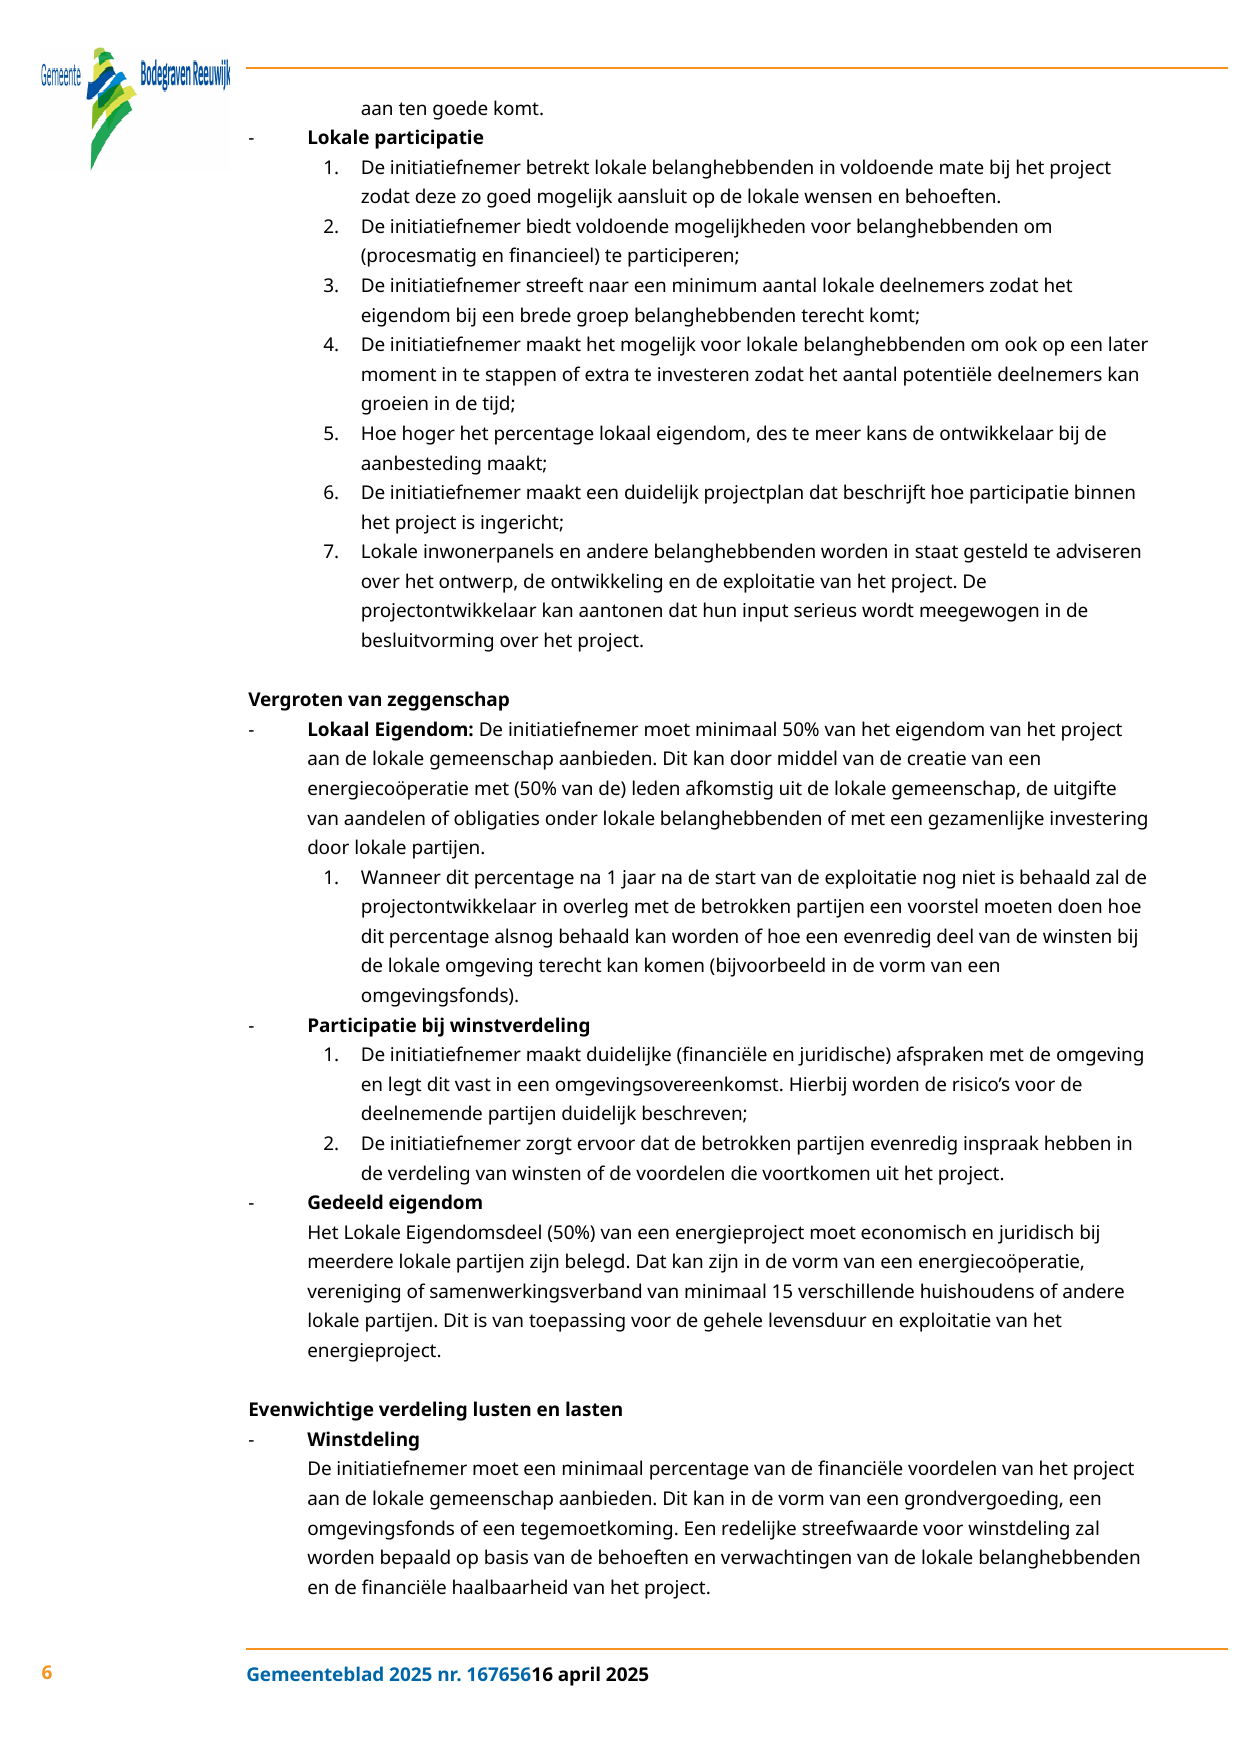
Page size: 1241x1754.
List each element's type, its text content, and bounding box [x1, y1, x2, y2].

list Hoe hoger het percentage lokaal eigendom, des te meer kans de ontwikkelaar bij de aanbesteding maakt; [323, 420, 1152, 476]
list De initiatiefnemer moet een minimaal percentage van de financiële voordelen van het project aan de lokale gemeenschap aanbieden. Dit kan in de vorm van een grondvergoeding, een omgevingsfonds of een tegemoetkoming. Een redelijke streefwaarde voor winstdeling zal worden bepaald op basis van de behoeften en verwachtingen van de lokale belanghebbenden en de financiële haalbaarheid van het project. [248, 1456, 1152, 1600]
picture [41, 47, 231, 172]
list Lokaal Eigendom: De initiatiefnemer moet minimaal 50% van het eigendom van het project aan de lokale gemeenschap aanbieden. Dit kan door middel van de creatie van een energiecoöperatie met (50% van de) leden afkomstig uit de lokale gemeenschap, de uitgifte van aandelen of obligaties onder lokale belanghebbenden of met een gezamenlijke investering door lokale partijen. [248, 716, 1152, 860]
list Lokale participatie [248, 124, 1152, 150]
list aan ten goede komt. [323, 95, 1152, 121]
list De initiatiefnemer maakt het mogelijk voor lokale belanghebbenden om ook op een later moment in te stappen of extra te investeren zodat het aantal potentiële deelnemers kan groeien in de tijd; [323, 331, 1152, 416]
list De initiatiefnemer zorgt ervoor dat de betrokken partijen evenredig inspraak hebben in de verdeling van winsten of de voordelen die voortkomen uit het project. [323, 1130, 1152, 1186]
list De initiatiefnemer streeft naar een minimum aantal lokale deelnemers zodat het eigendom bij een brede groep belanghebbenden terecht komt; [323, 272, 1152, 328]
list Lokale inwonerpanels en andere belanghebbenden worden in staat gesteld te adviseren over het ontwerp, de ontwikkeling en de exploitatie van het project. De projectontwikkelaar kan aantonen dat hun input serieus wordt meegewogen in de besluitvorming over het project. [323, 538, 1152, 653]
list Wanneer dit percentage na 1 jaar na de start van de exploitatie nog niet is behaald zal de projectontwikkelaar in overleg met de betrokken partijen een voorstel moeten doen hoe dit percentage alsnog behaald kan worden of hoe een evenredig deel van de winsten bij de lokale omgeving terecht kan komen (bijvoorbeeld in de vorm van een omgevingsfonds). [323, 864, 1152, 1008]
list De initiatiefnemer maakt een duidelijk projectplan dat beschrijft hoe participatie binnen het project is ingericht; [323, 479, 1152, 535]
list Participatie bij winstverdeling [248, 1012, 1152, 1038]
text Evenwichtige verdeling lusten en lasten [248, 1396, 1152, 1422]
text Vergroten van zeggenschap [248, 686, 1152, 712]
list Winstdeling [248, 1426, 1152, 1452]
list De initiatiefnemer biedt voldoende mogelijkheden voor belanghebbenden om (procesmatig en financieel) te participeren; [323, 213, 1152, 268]
list Het Lokale Eigendomsdeel (50%) van een energieproject moet economisch en juridisch bij meerdere lokale partijen zijn belegd. Dat kan zijn in de vorm van een energiecoöperatie, vereniging of samenwerkingsverband van minimaal 15 verschillende huishoudens of andere lokale partijen. Dit is van toepassing voor de gehele levensduur en exploitatie van het energieproject. [248, 1219, 1152, 1363]
list Gedeeld eigendom [248, 1189, 1152, 1215]
list De initiatiefnemer maakt duidelijke (financiële en juridische) afspraken met de omgeving en legt dit vast in een omgevingsovereenkomst. Hierbij worden de risico’s voor de deelnemende partijen duidelijk beschreven; [323, 1041, 1152, 1126]
list De initiatiefnemer betrekt lokale belanghebbenden in voldoende mate bij het project zodat deze zo goed mogelijk aansluit op de lokale wensen en behoeften. [323, 154, 1152, 209]
